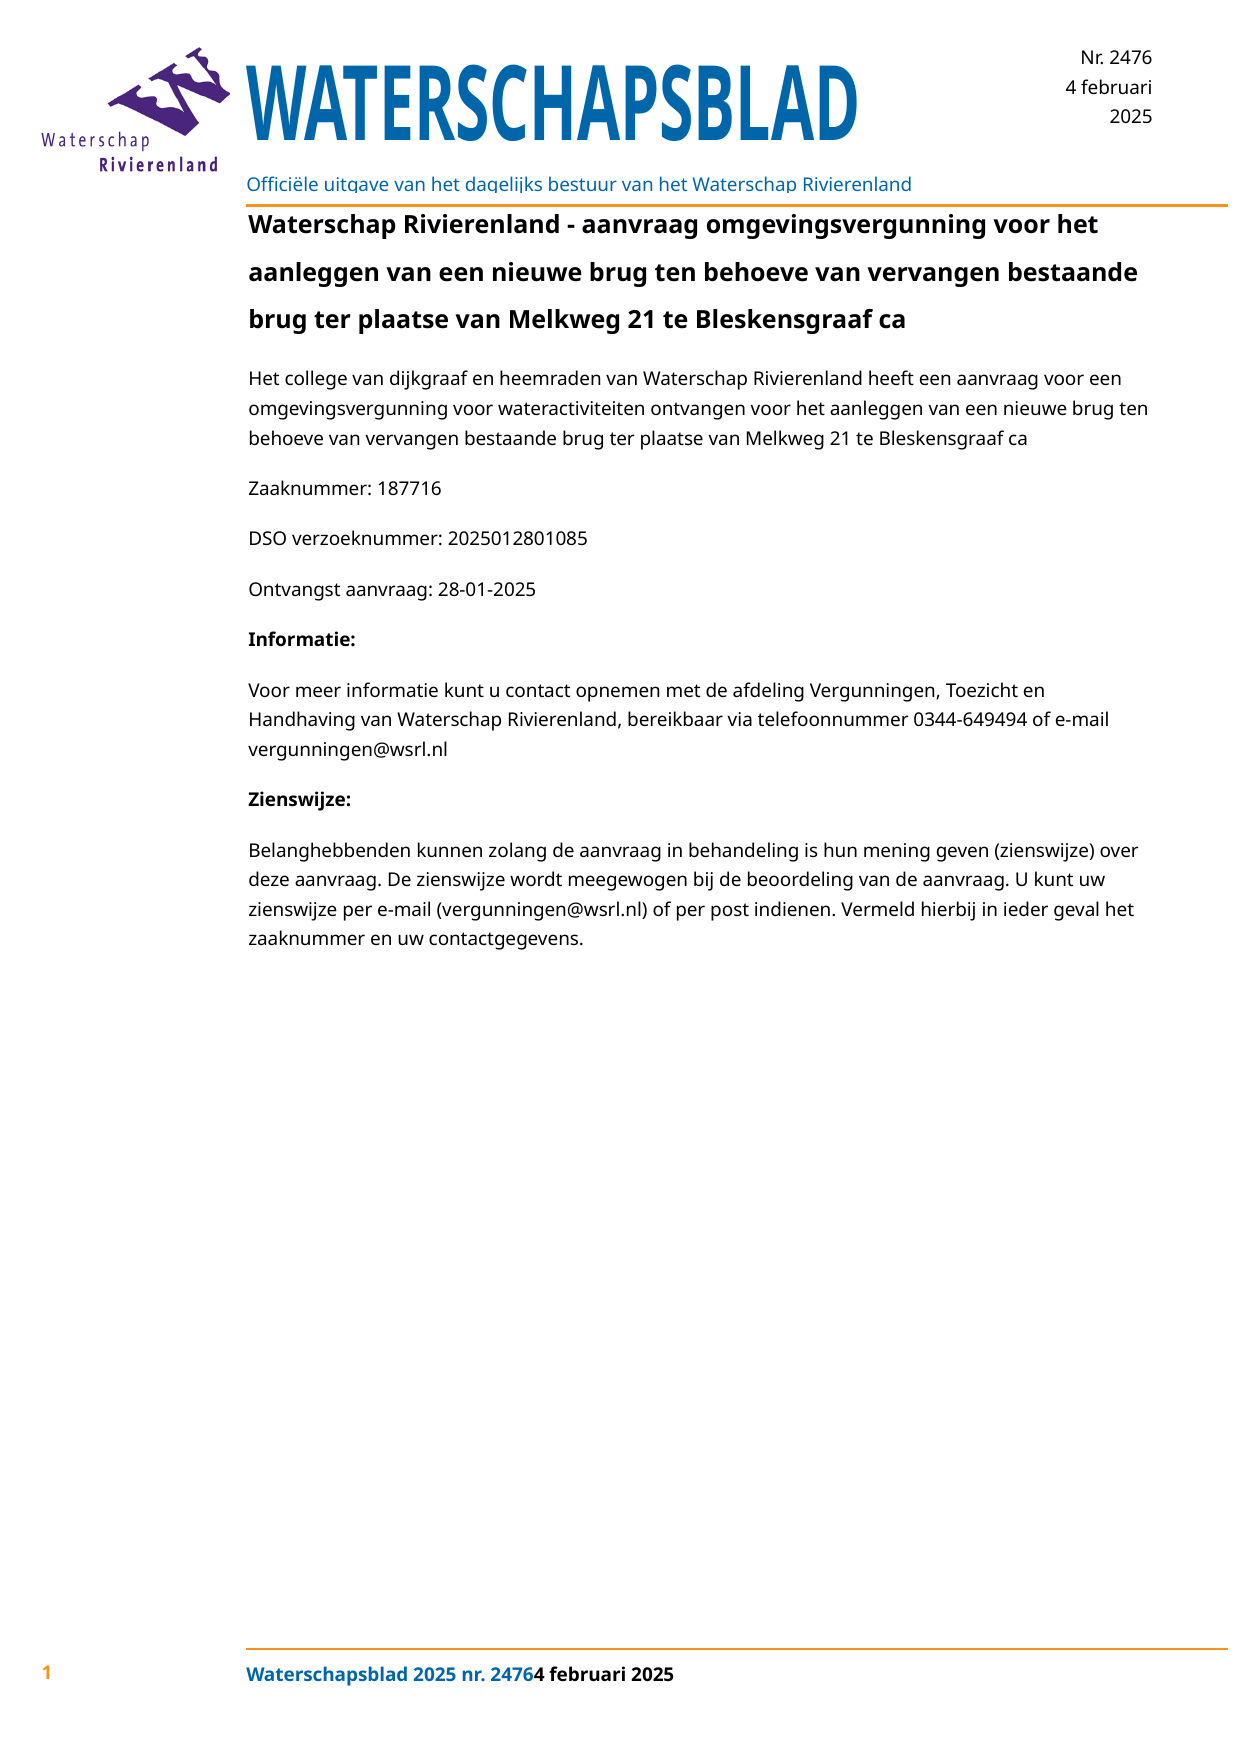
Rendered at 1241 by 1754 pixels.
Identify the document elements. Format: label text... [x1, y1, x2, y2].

text Voor meer informatie kunt u contact opnemen met de afdeling Vergunningen, Toezicht en Handhaving van Waterschap Rivierenland, bereikbaar via telefoonnummer 0344-649494 of e-mail vergunningen@wsrl.nl [248, 677, 1152, 762]
text Zienswijze: [248, 786, 1152, 812]
text Informatie: [248, 626, 1152, 652]
picture [41, 47, 231, 172]
text Zaaknummer: 187716 [248, 475, 1152, 501]
text Belanghebbenden kunnen zolang de aanvraag in behandeling is hun mening geven (zienswijze) over deze aanvraag. De zienswijze wordt meegewogen bij de beoordeling van de aanvraag. U kunt uw zienswijze per e-mail (vergunningen@wsrl.nl) of per post indienen. Vermeld hierbij in ieder geval het zaaknummer en uw contactgegevens. [248, 837, 1152, 951]
text DSO verzoeknummer: 2025012801085 [248, 526, 1152, 551]
text Ontvangst aanvraag: 28-01-2025 [248, 576, 1152, 602]
text Het college van dijkgraaf en heemraden van Waterschap Rivierenland heeft een aanvraag voor een omgevingsvergunning voor wateractiviteiten ontvangen voor het aanleggen van een nieuwe brug ten behoeve van vervangen bestaande brug ter plaatse van Melkweg 21 te Bleskensgraaf ca [248, 366, 1152, 450]
text Waterschap Rivierenland - aanvraag omgevingsvergunning voor het aanleggen van een nieuwe brug ten behoeve van vervangen bestaande brug ter plaatse van Melkweg 21 te Bleskensgraaf ca [248, 207, 1152, 336]
